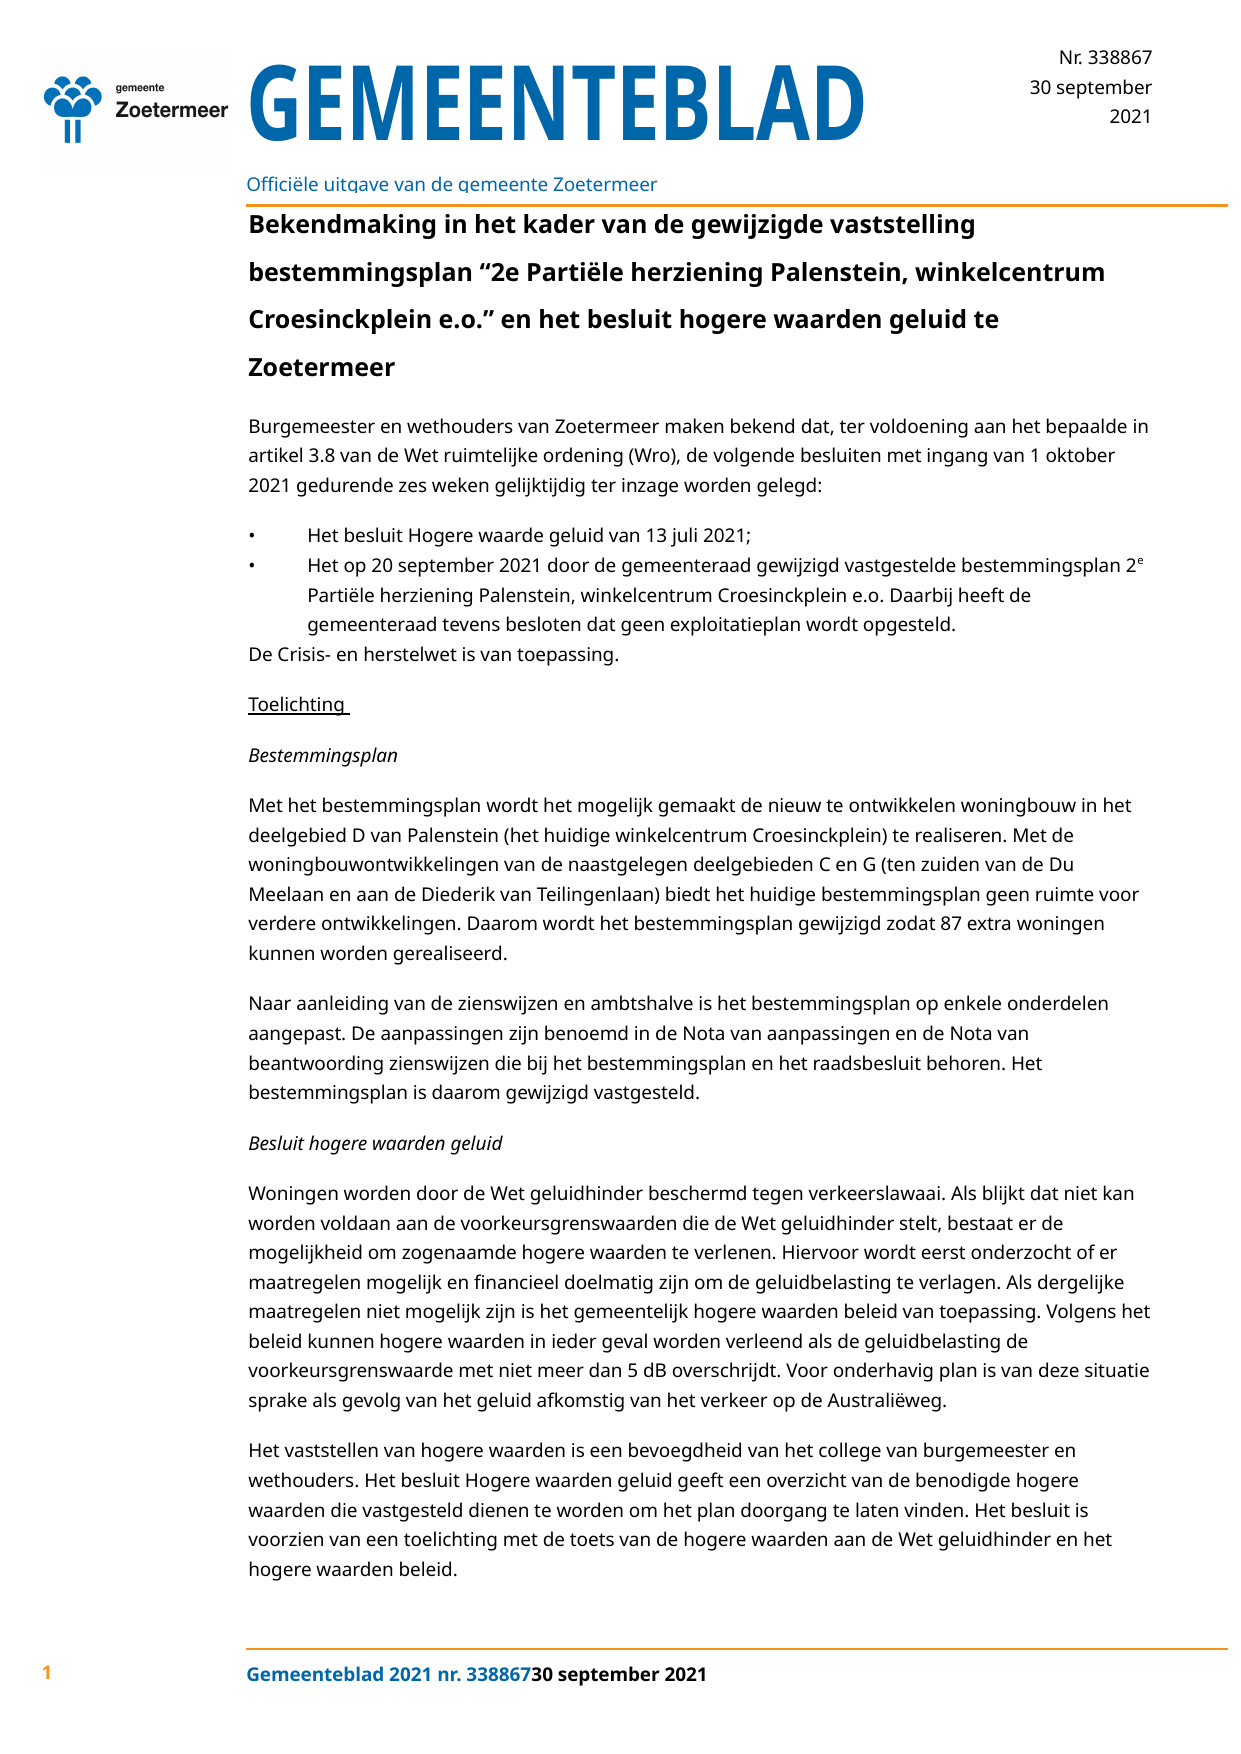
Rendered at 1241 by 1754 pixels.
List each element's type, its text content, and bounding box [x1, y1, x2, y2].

text De Crisis- en herstelwet is van toepassing. [248, 641, 1152, 667]
list Het op 20 september 2021 door de gemeenteraad gewijzigd vastgestelde bestemmingsplan 2e Partiële herziening Palenstein, winkelcentrum Croesinckplein e.o. Daarbij heeft de gemeenteraad tevens besloten dat geen exploitatieplan wordt opgesteld. [248, 552, 1152, 637]
text Woningen worden door de Wet geluidhinder beschermd tegen verkeerslawaai. Als blijkt dat niet kan worden voldaan aan de voorkeursgrenswaarden die de Wet geluidhinder stelt, bestaat er de mogelijkheid om zogenaamde hogere waarden te verlenen. Hiervoor wordt eerst onderzocht of er maatregelen mogelijk en financieel doelmatig zijn om de geluidbelasting te verlagen. Als dergelijke maatregelen niet mogelijk zijn is het gemeentelijk hogere waarden beleid van toepassing. Volgens het beleid kunnen hogere waarden in ieder geval worden verleend als de geluidbelasting de voorkeursgrenswaarde met niet meer dan 5 dB overschrijdt. Voor onderhavig plan is van deze situatie sprake als gevolg van het geluid afkomstig van het verkeer op de Australiëweg. [248, 1180, 1152, 1413]
text Naar aanleiding van de zienswijzen en ambtshalve is het bestemmingsplan op enkele onderdelen aangepast. De aanpassingen zijn benoemd in de Nota van aanpassingen en de Nota van beantwoording zienswijzen die bij het bestemmingsplan en het raadsbesluit behoren. Het bestemmingsplan is daarom gewijzigd vastgesteld. [248, 991, 1152, 1105]
text Burgemeester en wethouders van Zoetermeer maken bekend dat, ter voldoening aan het bepaalde in artikel 3.8 van de Wet ruimtelijke ordening (Wro), de volgende besluiten met ingang van 1 oktober 2021 gedurende zes weken gelijktijdig ter inzage worden gelegd: [248, 413, 1152, 498]
text Bestemmingsplan [248, 742, 1152, 768]
text Met het bestemmingsplan wordt het mogelijk gemaakt de nieuw te ontwikkelen woningbouw in het deelgebied D van Palenstein (het huidige winkelcentrum Croesinckplein) te realiseren. Met de woningbouwontwikkelingen van de naastgelegen deelgebieden C en G (ten zuiden van de Du Meelaan en aan de Diederik van Teilingenlaan) biedt het huidige bestemmingsplan geen ruimte voor verdere ontwikkelingen. Daarom wordt het bestemmingsplan gewijzigd zodat 87 extra woningen kunnen worden gerealiseerd. [248, 792, 1152, 966]
list Het besluit Hogere waarde geluid van 13 juli 2021; [248, 523, 1152, 548]
text Bekendmaking in het kader van de gewijzigde vaststelling bestemmingsplan “2e Partiële herziening Palenstein, winkelcentrum Croesinckplein e.o.” en het besluit hogere waarden geluid te Zoetermeer [248, 207, 1152, 384]
text Toelichting [248, 691, 1152, 717]
text Besluit hogere waarden geluid [248, 1130, 1152, 1156]
picture [41, 47, 231, 172]
text Het vaststellen van hogere waarden is een bevoegdheid van het college van burgemeester en wethouders. Het besluit Hogere waarden geluid geeft een overzicht van de benodigde hogere waarden die vastgesteld dienen te worden om het plan doorgang te laten vinden. Het besluit is voorzien van een toelichting met de toets van de hogere waarden aan de Wet geluidhinder en het hogere waarden beleid. [248, 1438, 1152, 1582]
